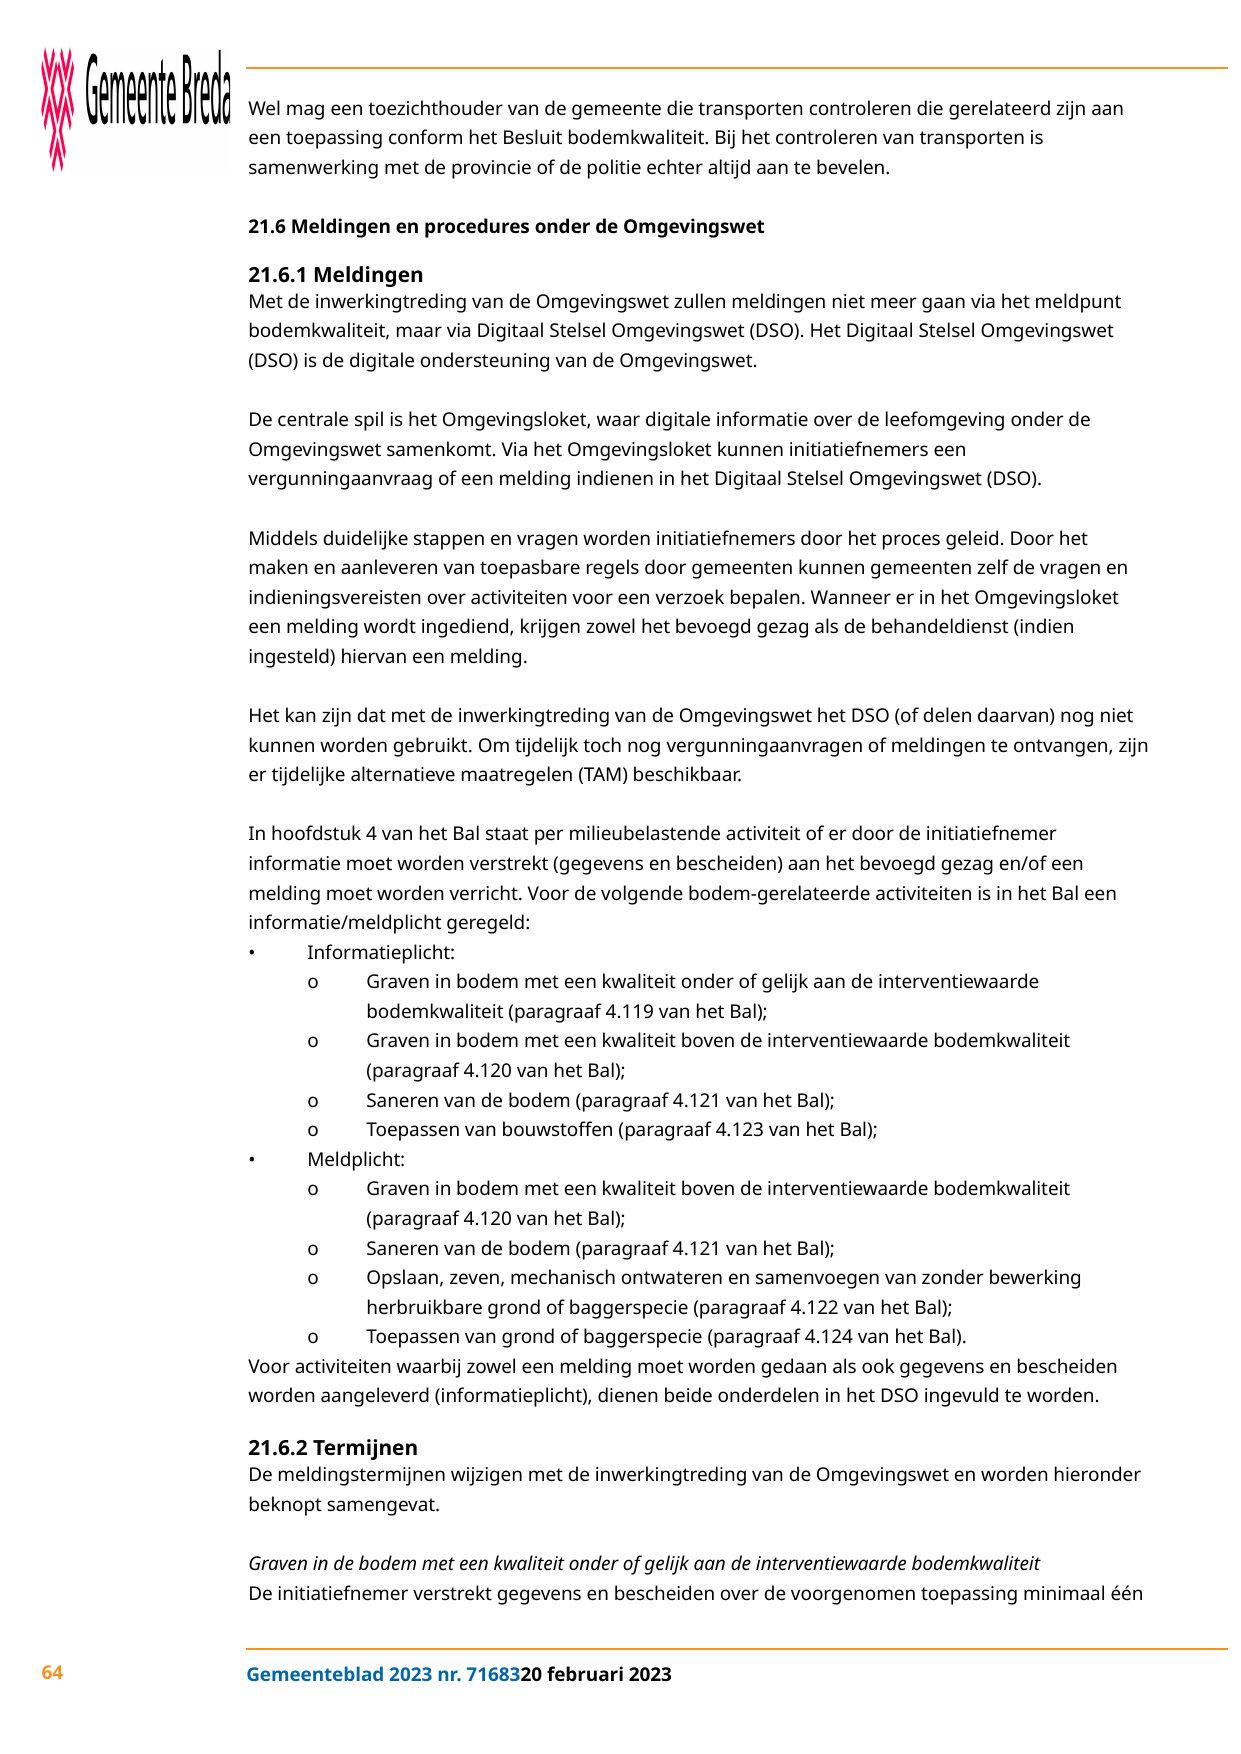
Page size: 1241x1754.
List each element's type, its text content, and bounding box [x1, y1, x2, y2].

text 21.6.2 Termijnen [248, 1433, 1152, 1462]
text Voor activiteiten waarbij zowel een melding moet worden gedaan als ook gegevens en bescheiden worden aangeleverd (informatieplicht), dienen beide onderdelen in het DSO ingevuld te worden. [248, 1353, 1152, 1408]
list Toepassen van grond of baggerspecie (paragraaf 4.124 van het Bal). [307, 1323, 1152, 1349]
text Graven in de bodem met een kwaliteit onder of gelijk aan de interventiewaarde bodemkwaliteit [248, 1550, 1152, 1576]
text Met de inwerkingtreding van de Omgevingswet zullen meldingen niet meer gaan via het meldpunt bodemkwaliteit, maar via Digitaal Stelsel Omgevingswet (DSO). Het Digitaal Stelsel Omgevingswet (DSO) is de digitale ondersteuning van de Omgevingswet. [248, 288, 1152, 373]
list Informatieplicht: [248, 939, 1152, 965]
text 21.6 Meldingen en procedures onder de Omgevingswet [248, 213, 1152, 239]
text De centrale spil is het Omgevingsloket, waar digitale informatie over de leefomgeving onder de Omgevingswet samenkomt. Via het Omgevingsloket kunnen initiatiefnemers een vergunningaanvraag of een melding indienen in het Digitaal Stelsel Omgevingswet (DSO). [248, 406, 1152, 491]
text Middels duidelijke stappen en vragen worden initiatiefnemers door het proces geleid. Door het maken en aanleveren van toepasbare regels door gemeenten kunnen gemeenten zelf de vragen en indieningsvereisten over activiteiten voor een verzoek bepalen. Wanneer er in het Omgevingsloket een melding wordt ingediend, krijgen zowel het bevoegd gezag als de behandeldienst (indien ingesteld) hiervan een melding. [248, 525, 1152, 669]
text De meldingstermijnen wijzigen met de inwerkingtreding van de Omgevingswet en worden hieronder beknopt samengevat. [248, 1462, 1152, 1517]
text 21.6.1 Meldingen [248, 260, 1152, 288]
list Graven in bodem met een kwaliteit boven de interventiewaarde bodemkwaliteit (paragraaf 4.120 van het Bal); [307, 1176, 1152, 1231]
list Opslaan, zeven, mechanisch ontwateren en samenvoegen van zonder bewerking herbruikbare grond of baggerspecie (paragraaf 4.122 van het Bal); [307, 1264, 1152, 1320]
list Graven in bodem met een kwaliteit onder of gelijk aan de interventiewaarde bodemkwaliteit (paragraaf 4.119 van het Bal); [307, 968, 1152, 1024]
text Wel mag een toezichthouder van de gemeente die transporten controleren die gerelateerd zijn aan een toepassing conform het Besluit bodemkwaliteit. Bij het controleren van transporten is samenwerking met de provincie of de politie echter altijd aan te bevelen. [248, 95, 1152, 180]
list Toepassen van bouwstoffen (paragraaf 4.123 van het Bal); [307, 1116, 1152, 1142]
picture [41, 47, 231, 172]
list Saneren van de bodem (paragraaf 4.121 van het Bal); [307, 1087, 1152, 1113]
list Graven in bodem met een kwaliteit boven de interventiewaarde bodemkwaliteit (paragraaf 4.120 van het Bal); [307, 1028, 1152, 1083]
list Saneren van de bodem (paragraaf 4.121 van het Bal); [307, 1235, 1152, 1261]
text Het kan zijn dat met de inwerkingtreding van de Omgevingswet het DSO (of delen daarvan) nog niet kunnen worden gebruikt. Om tijdelijk toch nog vergunningaanvragen of meldingen te ontvangen, zijn er tijdelijke alternatieve maatregelen (TAM) beschikbaar. [248, 702, 1152, 787]
text In hoofdstuk 4 van het Bal staat per milieubelastende activiteit of er door de initiatiefnemer informatie moet worden verstrekt (gegevens en bescheiden) aan het bevoegd gezag en/of een melding moet worden verricht. Voor de volgende bodem-gerelateerde activiteiten is in het Bal een informatie/meldplicht geregeld: [248, 821, 1152, 935]
text De initiatiefnemer verstrekt gegevens en bescheiden over de voorgenomen toepassing minimaal één [248, 1580, 1152, 1606]
list Meldplicht: [248, 1146, 1152, 1172]
